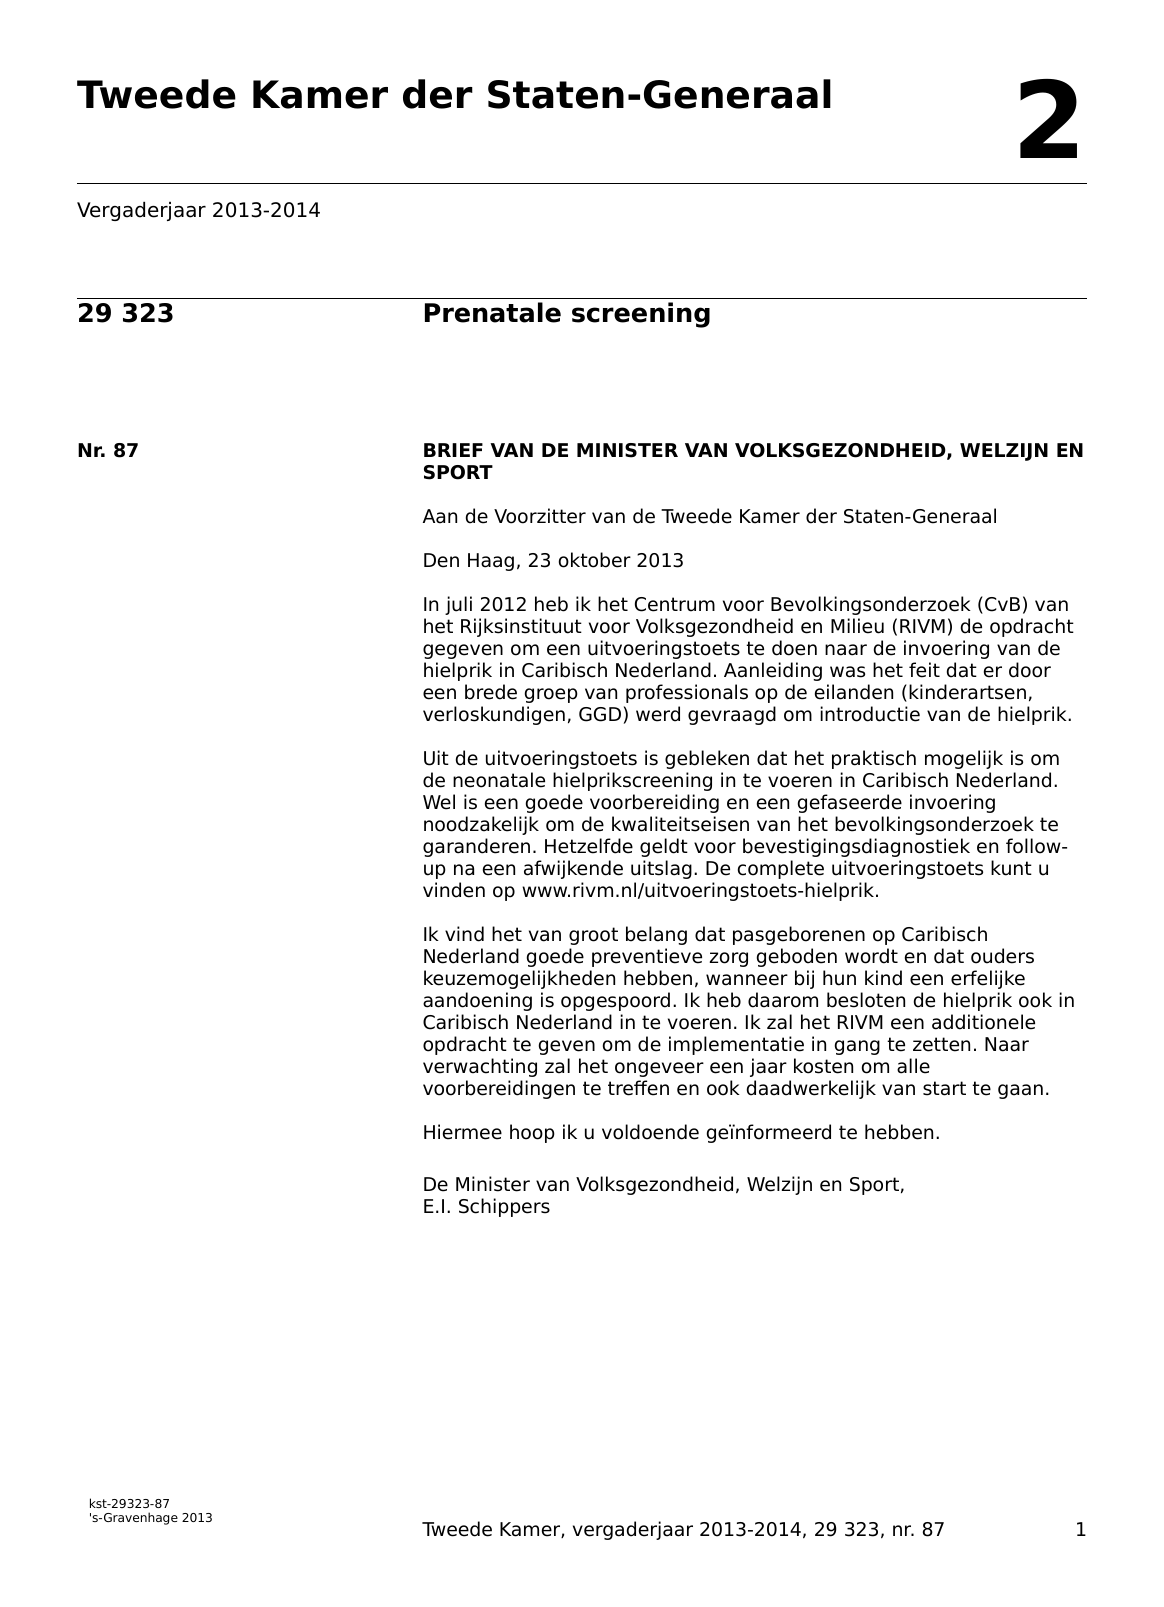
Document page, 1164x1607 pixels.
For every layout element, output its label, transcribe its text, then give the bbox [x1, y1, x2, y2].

table_header 2 [886, 59, 1087, 183]
text kst-29323-87 [88, 1497, 323, 1511]
table_header Tweede Kamer der Staten-Generaal [77, 59, 886, 183]
text De Minister van Volksgezondheid, Welzijn en Sport, E.I. Schippers [422, 1174, 1087, 1218]
text Den Haag, 23 oktober 2013 [422, 550, 1087, 572]
text 's-Gravenhage 2013 [88, 1511, 323, 1525]
table_cell Vergaderjaar 2013-2014 [77, 184, 1087, 298]
text Uit de uitvoeringstoets is gebleken dat het praktisch mogelijk is om de neonatale hielprikscreening in te voeren in Caribisch Nederland. Wel is een goede voorbereiding en een gefaseerde invoering noodzakelijk om de kwaliteitseisen van het bevolkingsonderzoek te garanderen. Hetzelfde geldt voor bevestigingsdiagnostiek en follow-up na een afwijkende uitslag. De complete uitvoeringstoets kunt u vinden op www.rivm.nl/uitvoeringstoets-hielprik. [422, 748, 1087, 902]
text Ik vind het van groot belang dat pasgeborenen op Caribisch Nederland goede preventieve zorg geboden wordt en dat ouders keuzemogelijkheden hebben, wanneer bij hun kind een erfelijke aandoening is opgespoord. Ik heb daarom besloten de hielprik ook in Caribisch Nederland in te voeren. Ik zal het RIVM een additionele opdracht te geven om de implementatie in gang te zetten. Naar verwachting zal het ongeveer een jaar kosten om alle voorbereidingen te treffen en ook daadwerkelijk van start te gaan. [422, 924, 1087, 1100]
text Hiermee hoop ik u voldoende geïnformeerd te hebben. [422, 1122, 1087, 1144]
subtitle Nr. 87 BRIEF VAN DE MINISTER VAN VOLKSGEZONDHEID, WELZIJN EN SPORT [77, 440, 1087, 484]
text In juli 2012 heb ik het Centrum voor Bevolkingsonderzoek (CvB) van het Rijksinstituut voor Volksgezondheid en Milieu (RIVM) de opdracht gegeven om een uitvoeringstoets te doen naar de invoering van de hielprik in Caribisch Nederland. Aanleiding was het feit dat er door een brede groep van professionals op de eilanden (kinderartsen, verloskundigen, GGD) werd gevraagd om introductie van de hielprik. [422, 594, 1087, 726]
subtitle 29 323 Prenatale screening [77, 299, 1087, 329]
text Aan de Voorzitter van de Tweede Kamer der Staten-Generaal [422, 506, 1087, 528]
